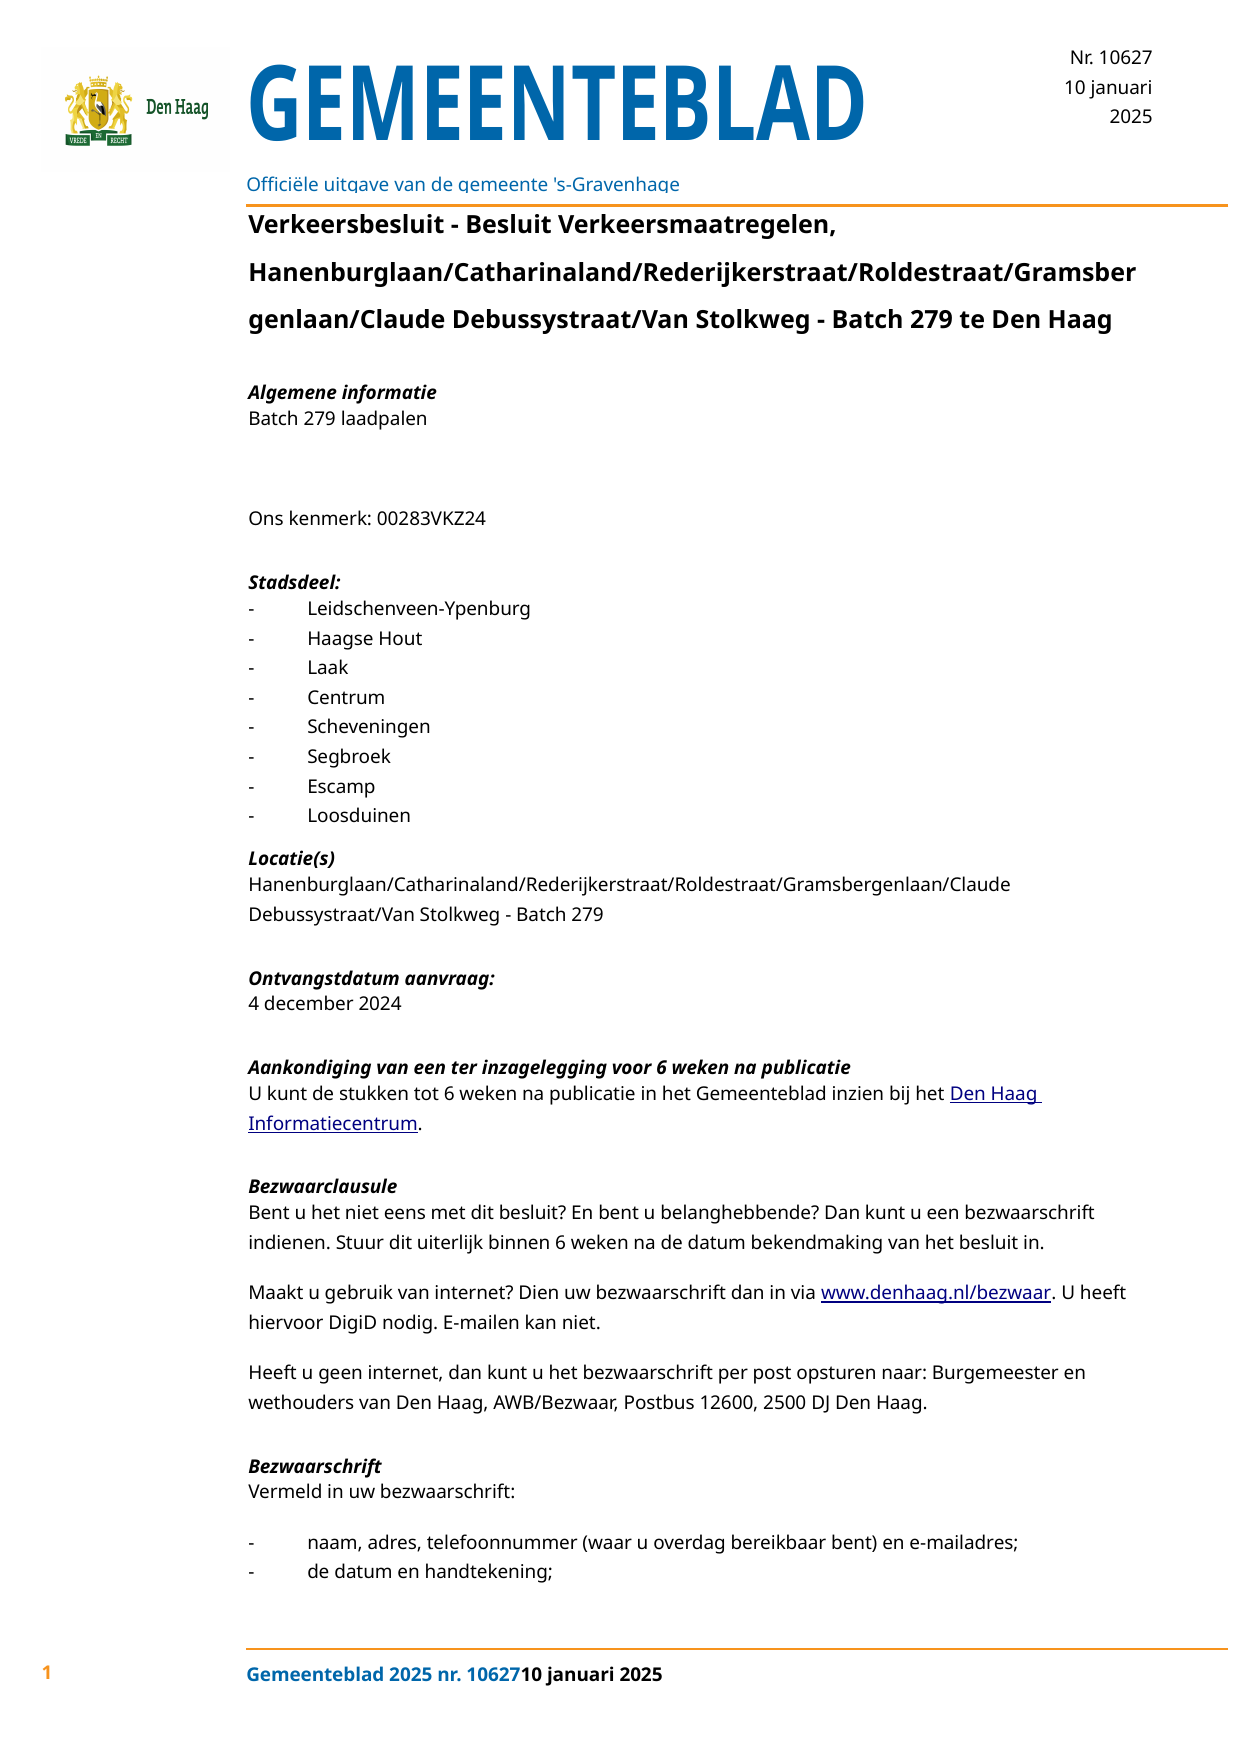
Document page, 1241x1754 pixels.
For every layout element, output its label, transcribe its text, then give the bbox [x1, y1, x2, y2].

text Batch 279 laadpalen [248, 405, 1152, 431]
list Centrum [248, 684, 1152, 710]
text Bezwaarclausule [248, 1174, 1152, 1199]
list Loosduinen [248, 802, 1152, 828]
text Bezwaarschrift [248, 1453, 1152, 1479]
list Scheveningen [248, 714, 1152, 739]
text Hanenburglaan/Catharinaland/Rederijkerstraat/Roldestraat/Gramsbergenlaan/Claude Debussystraat/Van Stolkweg - Batch 279 [248, 871, 1152, 927]
list naam, adres, telefoonnummer (waar u overdag bereikbaar bent) en e-mailadres; [248, 1529, 1152, 1555]
text Verkeersbesluit - Besluit Verkeersmaatregelen, Hanenburglaan/Catharinaland/Rederijkerstraat/Roldestraat/Gramsbergenlaan/Claude Debussystraat/Van Stolkweg - Batch 279 te Den Haag [248, 207, 1152, 336]
list de datum en handtekening; [248, 1559, 1152, 1584]
text 4 december 2024 [248, 991, 1152, 1016]
text Locatie(s) [248, 846, 1152, 871]
text Maakt u gebruik van internet? Dien uw bezwaarschrift dan in via www.denhaag.nl/bezwaar. U heeft hiervoor DigiD nodig. E-mailen kan niet. [248, 1279, 1152, 1335]
text U kunt de stukken tot 6 weken na publicatie in het Gemeenteblad inzien bij het Den Haag Informatiecentrum. [248, 1080, 1152, 1136]
list Segbroek [248, 743, 1152, 769]
list Laak [248, 654, 1152, 680]
list Leidschenveen-Ypenburg [248, 595, 1152, 621]
list Haagse Hout [248, 625, 1152, 651]
text Ontvangstdatum aanvraag: [248, 965, 1152, 991]
text Vermeld in uw bezwaarschrift: [248, 1479, 1152, 1504]
text Heeft u geen internet, dan kunt u het bezwaarschrift per post opsturen naar: Burgemeester en wethouders van Den Haag, AWB/Bezwaar, Postbus 12600, 2500 DJ Den Haag. [248, 1359, 1152, 1415]
text Ons kenmerk: 00283VKZ24 [248, 506, 1152, 531]
text Aankondiging van een ter inzagelegging voor 6 weken na publicatie [248, 1054, 1152, 1080]
text Algemene informatie [248, 379, 1152, 405]
list Escamp [248, 773, 1152, 798]
text Bent u het niet eens met dit besluit? En bent u belanghebbende? Dan kunt u een bezwaarschrift indienen. Stuur dit uiterlijk binnen 6 weken na de datum bekendmaking van het besluit in. [248, 1199, 1152, 1255]
text Stadsdeel: [248, 569, 1152, 595]
picture [41, 47, 231, 172]
